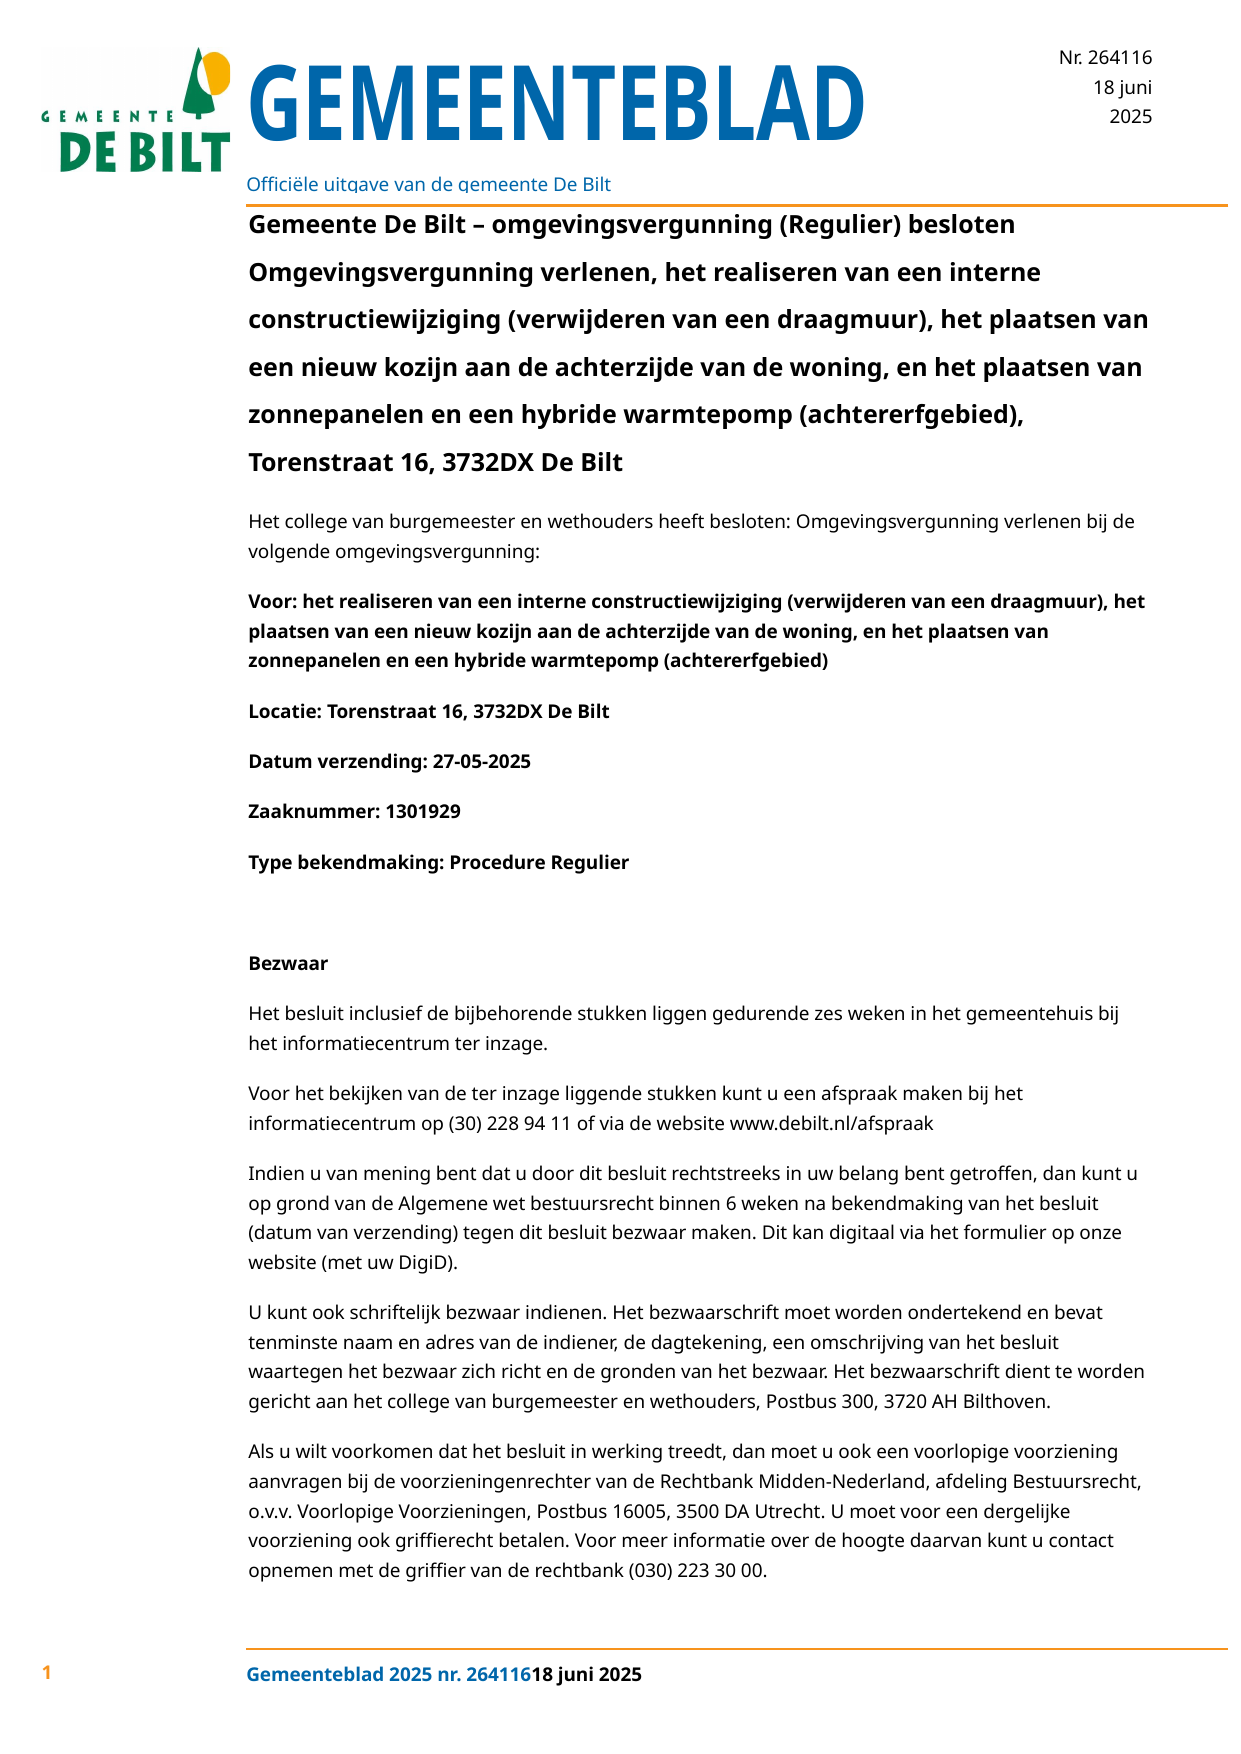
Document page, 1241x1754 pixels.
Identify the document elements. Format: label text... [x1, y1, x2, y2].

text Het besluit inclusief de bijbehorende stukken liggen gedurende zes weken in het gemeentehuis bij het informatiecentrum ter inzage. [248, 1000, 1152, 1056]
picture [41, 47, 231, 172]
text Locatie: Torenstraat 16, 3732DX De Bilt [248, 698, 1152, 724]
text Datum verzending: 27-05-2025 [248, 748, 1152, 774]
text Gemeente De Bilt – omgevingsvergunning (Regulier) besloten Omgevingsvergunning verlenen, het realiseren van een interne constructiewijziging (verwijderen van een draagmuur), het plaatsen van een nieuw kozijn aan de achterzijde van de woning, en het plaatsen van zonnepanelen en een hybride warmtepomp (achtererfgebied), Torenstraat 16, 3732DX De Bilt [248, 207, 1152, 479]
text Voor: het realiseren van een interne constructiewijziging (verwijderen van een draagmuur), het plaatsen van een nieuw kozijn aan de achterzijde van de woning, en het plaatsen van zonnepanelen en een hybride warmtepomp (achtererfgebied) [248, 588, 1152, 673]
text U kunt ook schriftelijk bezwaar indienen. Het bezwaarschrift moet worden ondertekend en bevat tenminste naam en adres van de indiener, de dagtekening, een omschrijving van het besluit waartegen het bezwaar zich richt en de gronden van het bezwaar. Het bezwaarschrift dient te worden gericht aan het college van burgemeester en wethouders, Postbus 300, 3720 AH Bilthoven. [248, 1299, 1152, 1414]
text Als u wilt voorkomen dat het besluit in werking treedt, dan moet u ook een voorlopige voorziening aanvragen bij de voorzieningenrechter van de Rechtbank Midden-Nederland, afdeling Bestuursrecht, o.v.v. Voorlopige Voorzieningen, Postbus 16005, 3500 DA Utrecht. U moet voor een dergelijke voorziening ook griffierecht betalen. Voor meer informatie over de hoogte daarvan kunt u contact opnemen met de griffier van de rechtbank (030) 223 30 00. [248, 1439, 1152, 1583]
text Het college van burgemeester en wethouders heeft besloten: Omgevingsvergunning verlenen bij de volgende omgevingsvergunning: [248, 508, 1152, 564]
text Zaaknummer: 1301929 [248, 799, 1152, 824]
text Bezwaar [248, 950, 1152, 976]
text Indien u van mening bent dat u door dit besluit rechtstreeks in uw belang bent getroffen, dan kunt u op grond van de Algemene wet bestuursrecht binnen 6 weken na bekendmaking van het besluit (datum van verzending) tegen dit besluit bezwaar maken. Dit kan digitaal via het formulier op onze website (met uw DigiD). [248, 1160, 1152, 1275]
text Voor het bekijken van de ter inzage liggende stukken kunt u een afspraak maken bij het informatiecentrum op (30) 228 94 11 of via de website www.debilt.nl/afspraak [248, 1080, 1152, 1136]
text Type bekendmaking: Procedure Regulier [248, 849, 1152, 875]
